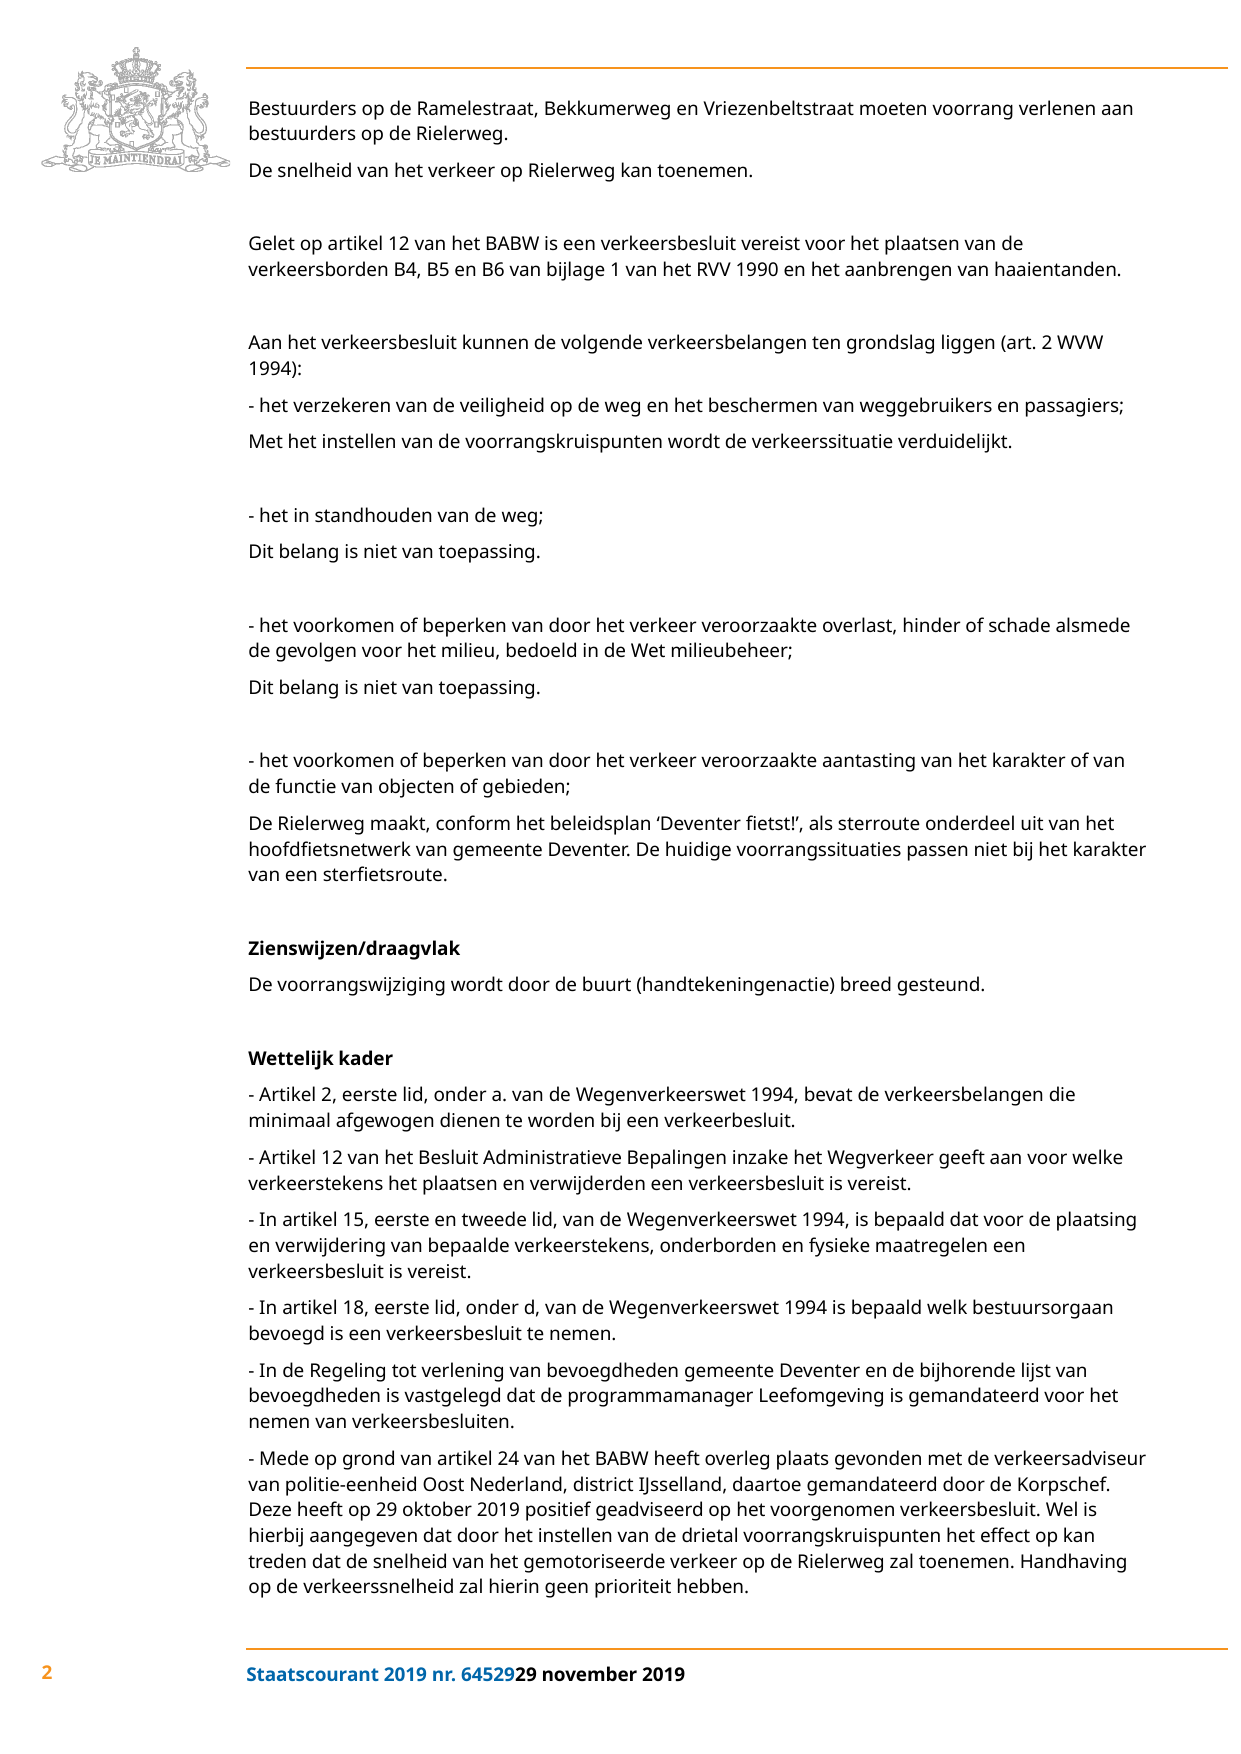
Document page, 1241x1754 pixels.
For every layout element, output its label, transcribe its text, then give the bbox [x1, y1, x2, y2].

text - het verzekeren van de veiligheid op de weg en het beschermen van weggebruikers en passagiers; [248, 392, 1152, 418]
text Wettelijk kader [248, 1045, 1152, 1071]
text Zienswijzen/draagvlak [248, 935, 1152, 961]
text Dit belang is niet van toepassing. [248, 674, 1152, 700]
text - Mede op grond van artikel 24 van het BABW heeft overleg plaats gevonden met de verkeersadviseur van politie-eenheid Oost Nederland, district IJsselland, daartoe gemandateerd door de Korpschef. Deze heeft op 29 oktober 2019 positief geadviseerd op het voorgenomen verkeersbesluit. Wel is hierbij aangegeven dat door het instellen van de drietal voorrangskruispunten het effect op kan treden dat de snelheid van het gemotoriseerde verkeer op de Rielerweg zal toenemen. Handhaving op de verkeerssnelheid zal hierin geen prioriteit hebben. [248, 1445, 1152, 1599]
text De Rielerweg maakt, conform het beleidsplan ‘Deventer fietst!’, als sterroute onderdeel uit van het hoofdfietsnetwerk van gemeente Deventer. De huidige voorrangssituaties passen niet bij het karakter van een sterfietsroute. [248, 810, 1152, 887]
text Dit belang is niet van toepassing. [248, 539, 1152, 564]
text - Artikel 12 van het Besluit Administratieve Bepalingen inzake het Wegverkeer geeft aan voor welke verkeerstekens het plaatsen en verwijderden een verkeersbesluit is vereist. [248, 1144, 1152, 1195]
text Bestuurders op de Ramelestraat, Bekkumerweg en Vriezenbeltstraat moeten voorrang verlenen aan bestuurders op de Rielerweg. [248, 95, 1152, 146]
text Met het instellen van de voorrangskruispunten wordt de verkeerssituatie verduidelijkt. [248, 429, 1152, 454]
picture [41, 47, 231, 172]
text - In artikel 15, eerste en tweede lid, van de Wegenverkeerswet 1994, is bepaald dat voor de plaatsing en verwijdering van bepaalde verkeerstekens, onderborden en fysieke maatregelen een verkeersbesluit is vereist. [248, 1206, 1152, 1283]
text Gelet op artikel 12 van het BABW is een verkeersbesluit vereist voor het plaatsen van de verkeersborden B4, B5 en B6 van bijlage 1 van het RVV 1990 en het aanbrengen van haaientanden. [248, 231, 1152, 282]
text De snelheid van het verkeer op Rielerweg kan toenemen. [248, 157, 1152, 183]
text De voorrangswijziging wordt door de buurt (handtekeningenactie) breed gesteund. [248, 972, 1152, 997]
text - het voorkomen of beperken van door het verkeer veroorzaakte aantasting van het karakter of van de functie van objecten of gebieden; [248, 748, 1152, 799]
text - Artikel 2, eerste lid, onder a. van de Wegenverkeerswet 1994, bevat de verkeersbelangen die minimaal afgewogen dienen te worden bij een verkeerbesluit. [248, 1082, 1152, 1133]
text - het in standhouden van de weg; [248, 502, 1152, 528]
text - het voorkomen of beperken van door het verkeer veroorzaakte overlast, hinder of schade alsmede de gevolgen voor het milieu, bedoeld in de Wet milieubeheer; [248, 612, 1152, 663]
text - In artikel 18, eerste lid, onder d, van de Wegenverkeerswet 1994 is bepaald welk bestuursorgaan bevoegd is een verkeersbesluit te nemen. [248, 1294, 1152, 1346]
text Aan het verkeersbesluit kunnen de volgende verkeersbelangen ten grondslag liggen (art. 2 WVW 1994): [248, 329, 1152, 381]
text - In de Regeling tot verlening van bevoegdheden gemeente Deventer en de bijhorende lijst van bevoegdheden is vastgelegd dat de programmamanager Leefomgeving is gemandateerd voor het nemen van verkeersbesluiten. [248, 1357, 1152, 1434]
